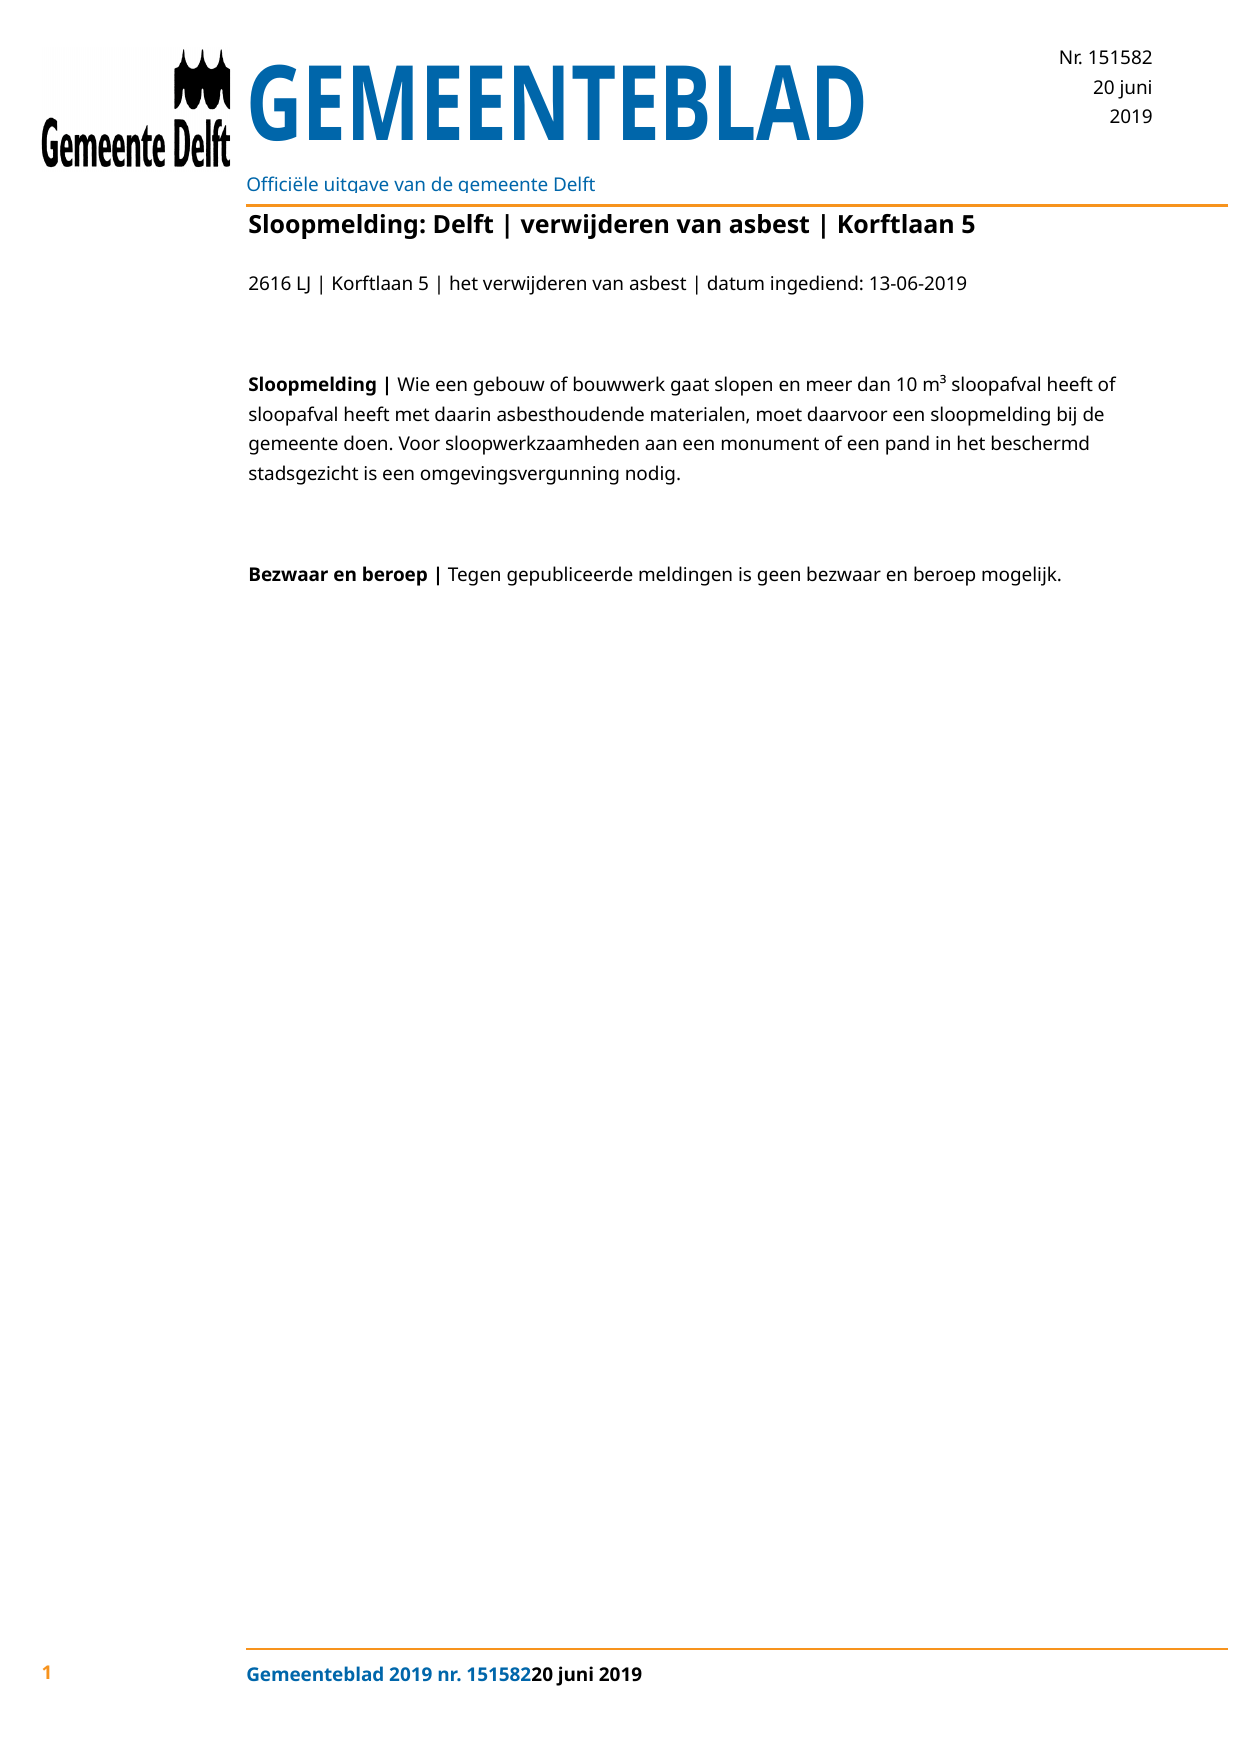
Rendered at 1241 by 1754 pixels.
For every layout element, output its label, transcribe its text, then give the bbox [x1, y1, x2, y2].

text Sloopmelding: Delft | verwijderen van asbest | Korftlaan 5 [248, 207, 1152, 241]
picture [41, 47, 231, 172]
text Bezwaar en beroep | Tegen gepubliceerde meldingen is geen bezwaar en beroep mogelijk. [248, 561, 1152, 586]
text Sloopmelding | Wie een gebouw of bouwwerk gaat slopen en meer dan 10 m³ sloopafval heeft of sloopafval heeft met daarin asbesthoudende materialen, moet daarvoor een sloopmelding bij de gemeente doen. Voor sloopwerkzaamheden aan een monument of een pand in het beschermd stadsgezicht is een omgevingsvergunning nodig. [248, 371, 1152, 486]
text 2616 LJ | Korftlaan 5 | het verwijderen van asbest | datum ingediend: 13-06-2019 [248, 270, 1152, 296]
